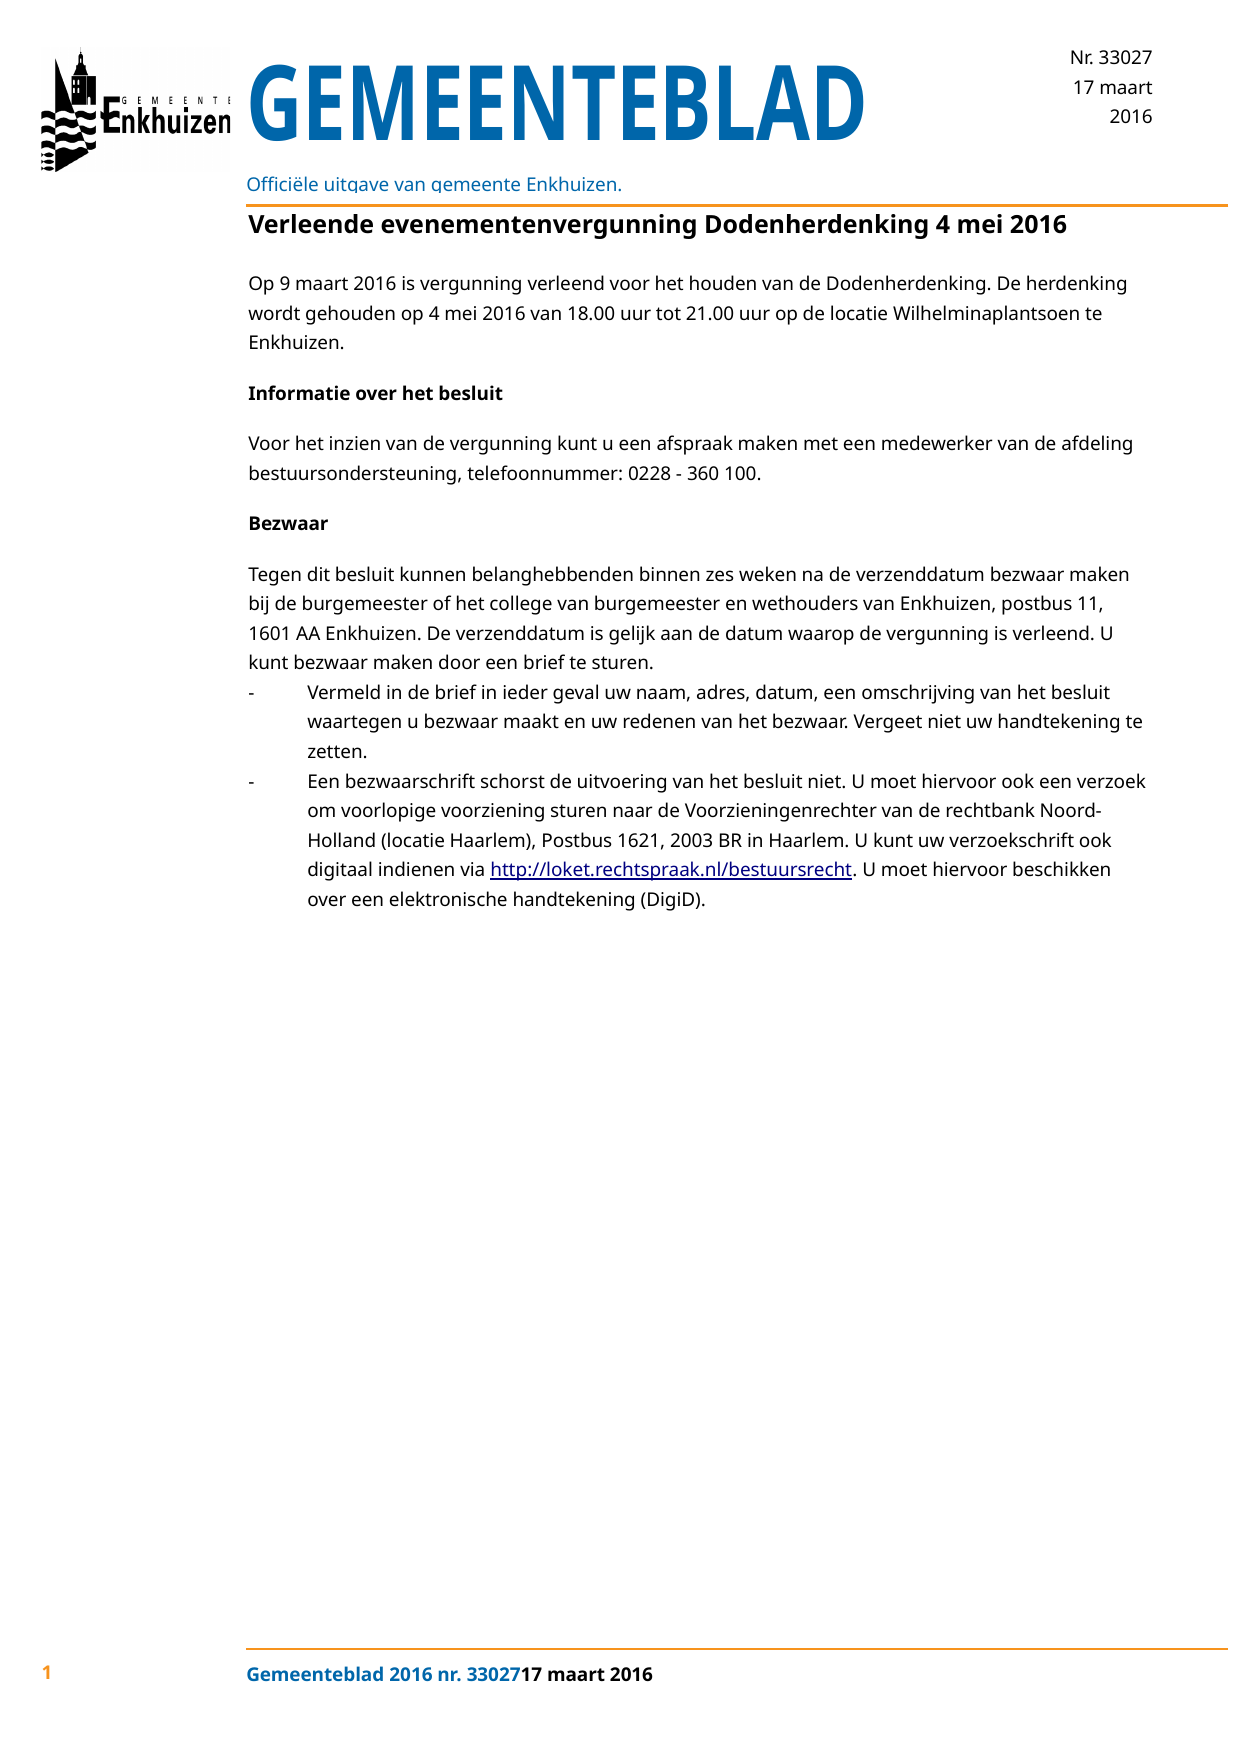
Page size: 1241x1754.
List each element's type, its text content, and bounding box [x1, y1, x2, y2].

text Informatie over het besluit [248, 380, 1152, 406]
picture [41, 47, 231, 172]
text Verleende evenementenvergunning Dodenherdenking 4 mei 2016 [248, 207, 1152, 241]
list Vermeld in de brief in ieder geval uw naam, adres, datum, een omschrijving van het besluit waartegen u bezwaar maakt en uw redenen van het bezwaar. Vergeet niet uw handtekening te zetten. [248, 679, 1152, 764]
text Op 9 maart 2016 is vergunning verleend voor het houden van de Dodenherdenking. De herdenking wordt gehouden op 4 mei 2016 van 18.00 uur tot 21.00 uur op de locatie Wilhelminaplantsoen te Enkhuizen. [248, 270, 1152, 355]
text Voor het inzien van de vergunning kunt u een afspraak maken met een medewerker van de afdeling bestuursondersteuning, telefoonnummer: 0228 - 360 100. [248, 430, 1152, 486]
list Een bezwaarschrift schorst de uitvoering van het besluit niet. U moet hiervoor ook een verzoek om voorlopige voorziening sturen naar de Voorzieningenrechter van de rechtbank Noord-Holland (locatie Haarlem), Postbus 1621, 2003 BR in Haarlem. U kunt uw verzoekschrift ook digitaal indienen via http://loket.rechtspraak.nl/bestuursrecht. U moet hiervoor beschikken over een elektronische handtekening (DigiD). [248, 768, 1152, 912]
text Bezwaar [248, 510, 1152, 536]
text Tegen dit besluit kunnen belanghebbenden binnen zes weken na de verzenddatum bezwaar maken bij de burgemeester of het college van burgemeester en wethouders van Enkhuizen, postbus 11, 1601 AA Enkhuizen. De verzenddatum is gelijk aan de datum waarop de vergunning is verleend. U kunt bezwaar maken door een brief te sturen. [248, 561, 1152, 675]
